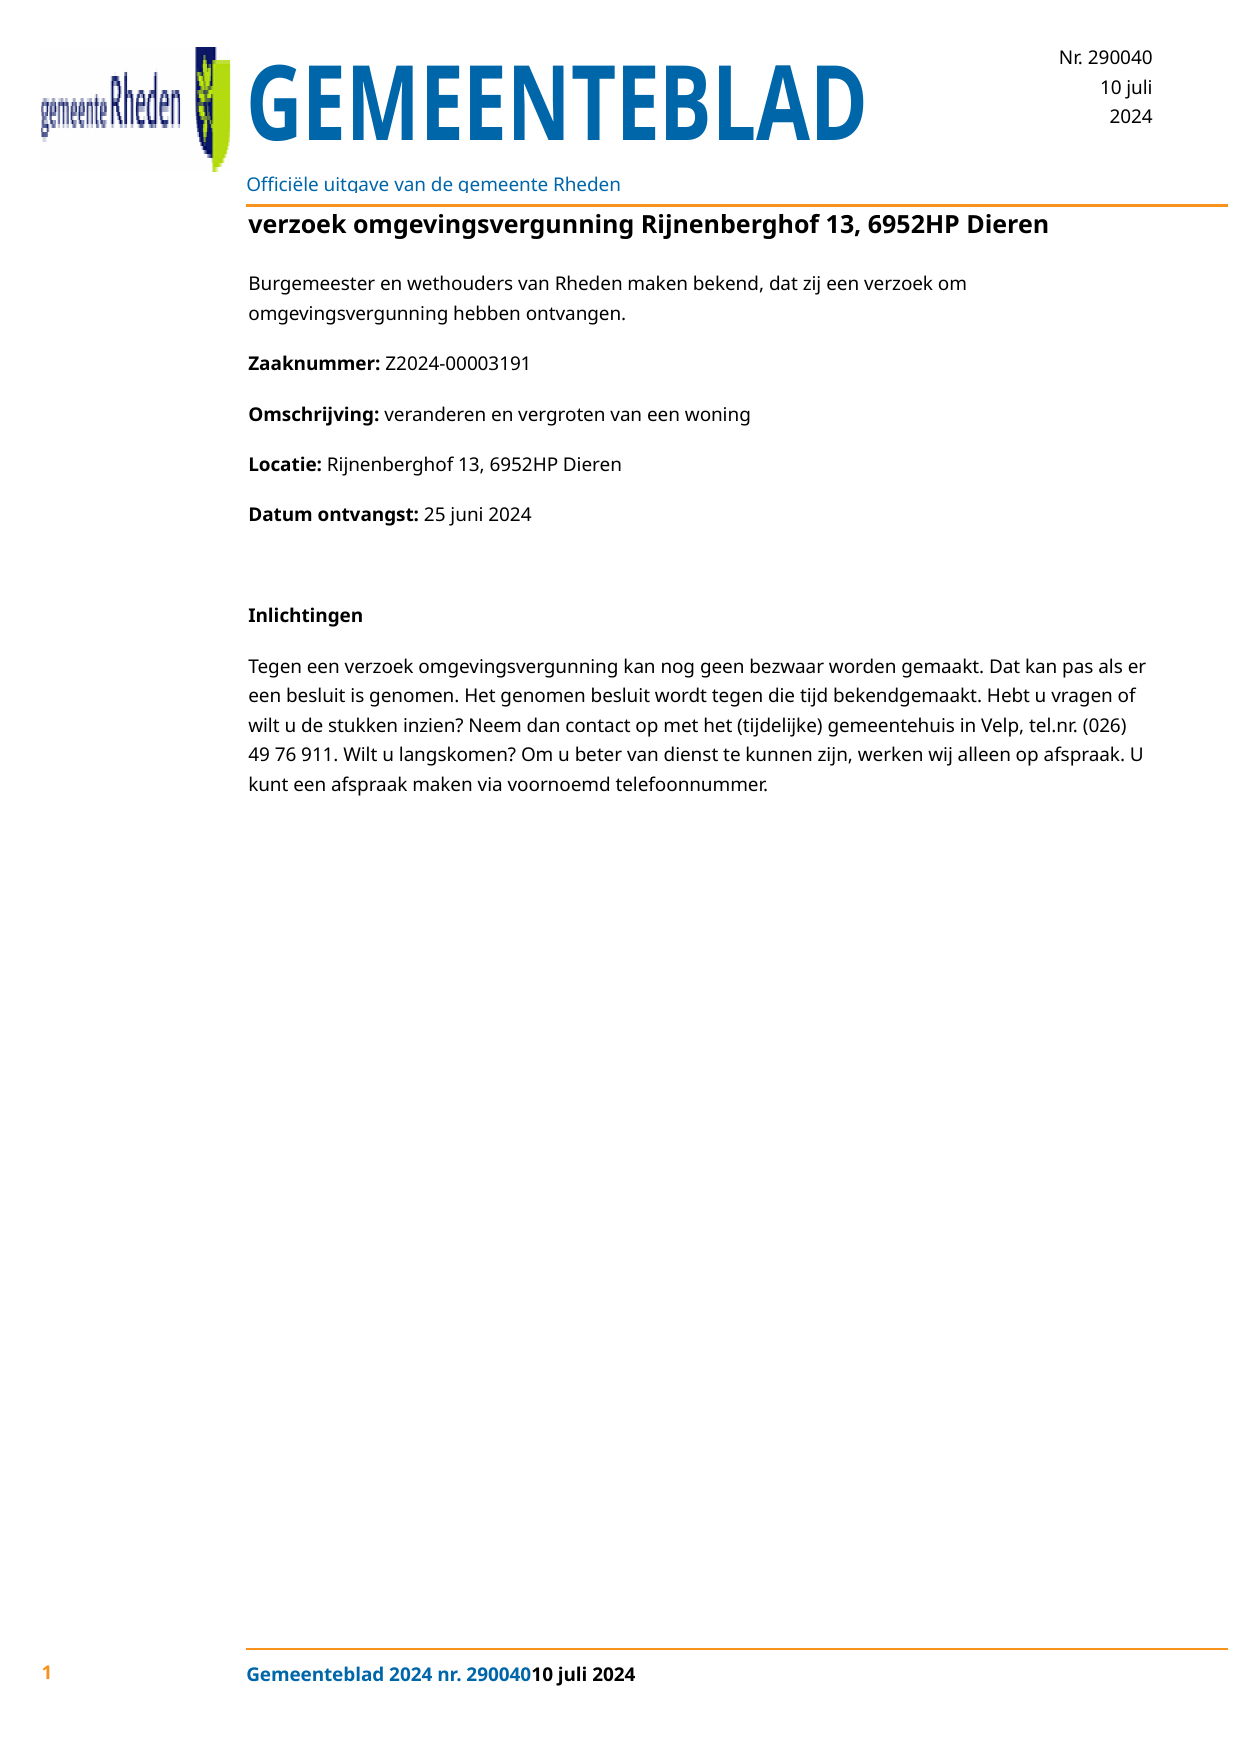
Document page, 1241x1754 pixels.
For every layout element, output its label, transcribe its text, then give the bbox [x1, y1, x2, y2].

text Datum ontvangst: 25 juni 2024 [248, 502, 1152, 527]
text Omschrijving: veranderen en vergroten van een woning [248, 401, 1152, 426]
text Zaaknummer: Z2024-00003191 [248, 350, 1152, 376]
text Tegen een verzoek omgevingsvergunning kan nog geen bezwaar worden gemaakt. Dat kan pas als er een besluit is genomen. Het genomen besluit wordt tegen die tijd bekendgemaakt. Hebt u vragen of wilt u de stukken inzien? Neem dan contact op met het (tijdelijke) gemeentehuis in Velp, tel.nr. (026) 49 76 911. Wilt u langskomen? Om u beter van dienst te kunnen zijn, werken wij alleen op afspraak. U kunt een afspraak maken via voornoemd telefoonnummer. [248, 653, 1152, 797]
picture [41, 47, 231, 172]
text Inlichtingen [248, 602, 1152, 628]
text verzoek omgevingsvergunning Rijnenberghof 13, 6952HP Dieren [248, 207, 1152, 241]
text Burgemeester en wethouders van Rheden maken bekend, dat zij een verzoek om omgevingsvergunning hebben ontvangen. [248, 270, 1152, 326]
text Locatie: Rijnenberghof 13, 6952HP Dieren [248, 451, 1152, 477]
